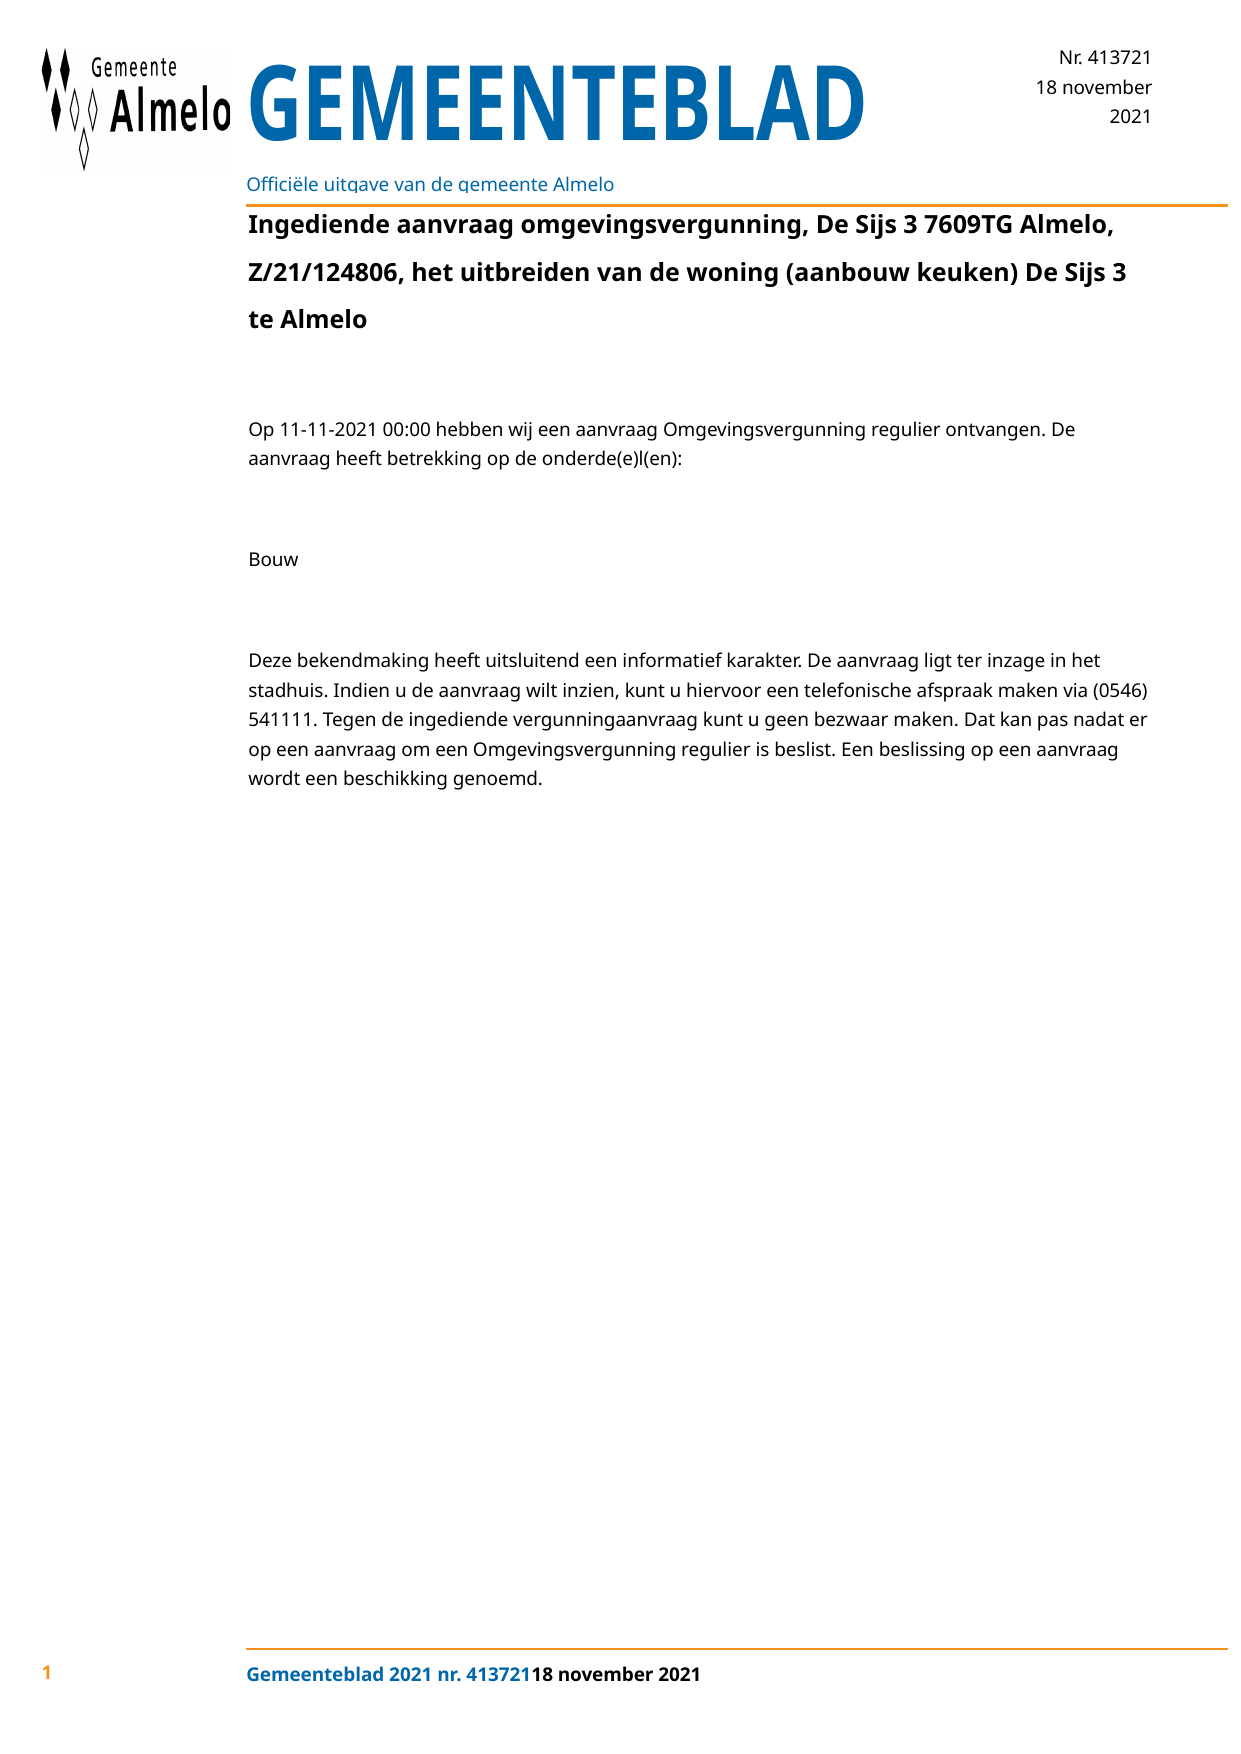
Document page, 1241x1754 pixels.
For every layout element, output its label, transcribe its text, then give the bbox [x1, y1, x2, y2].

text Deze bekendmaking heeft uitsluitend een informatief karakter. De aanvraag ligt ter inzage in het stadhuis. Indien u de aanvraag wilt inzien, kunt u hiervoor een telefonische afspraak maken via (0546) 541111. Tegen de ingediende vergunningaanvraag kunt u geen bezwaar maken. Dat kan pas nadat er op een aanvraag om een Omgevingsvergunning regulier is beslist. Een beslissing op een aanvraag wordt een beschikking genoemd. [248, 647, 1152, 791]
text Ingediende aanvraag omgevingsvergunning, De Sijs 3 7609TG Almelo, Z/21/124806, het uitbreiden van de woning (aanbouw keuken) De Sijs 3 te Almelo [248, 207, 1152, 336]
text Op 11-11-2021 00:00 hebben wij een aanvraag Omgevingsvergunning regulier ontvangen. De aanvraag heeft betrekking op de onderde(e)l(en): [248, 416, 1152, 471]
picture [41, 47, 231, 172]
text Bouw [248, 546, 1152, 572]
